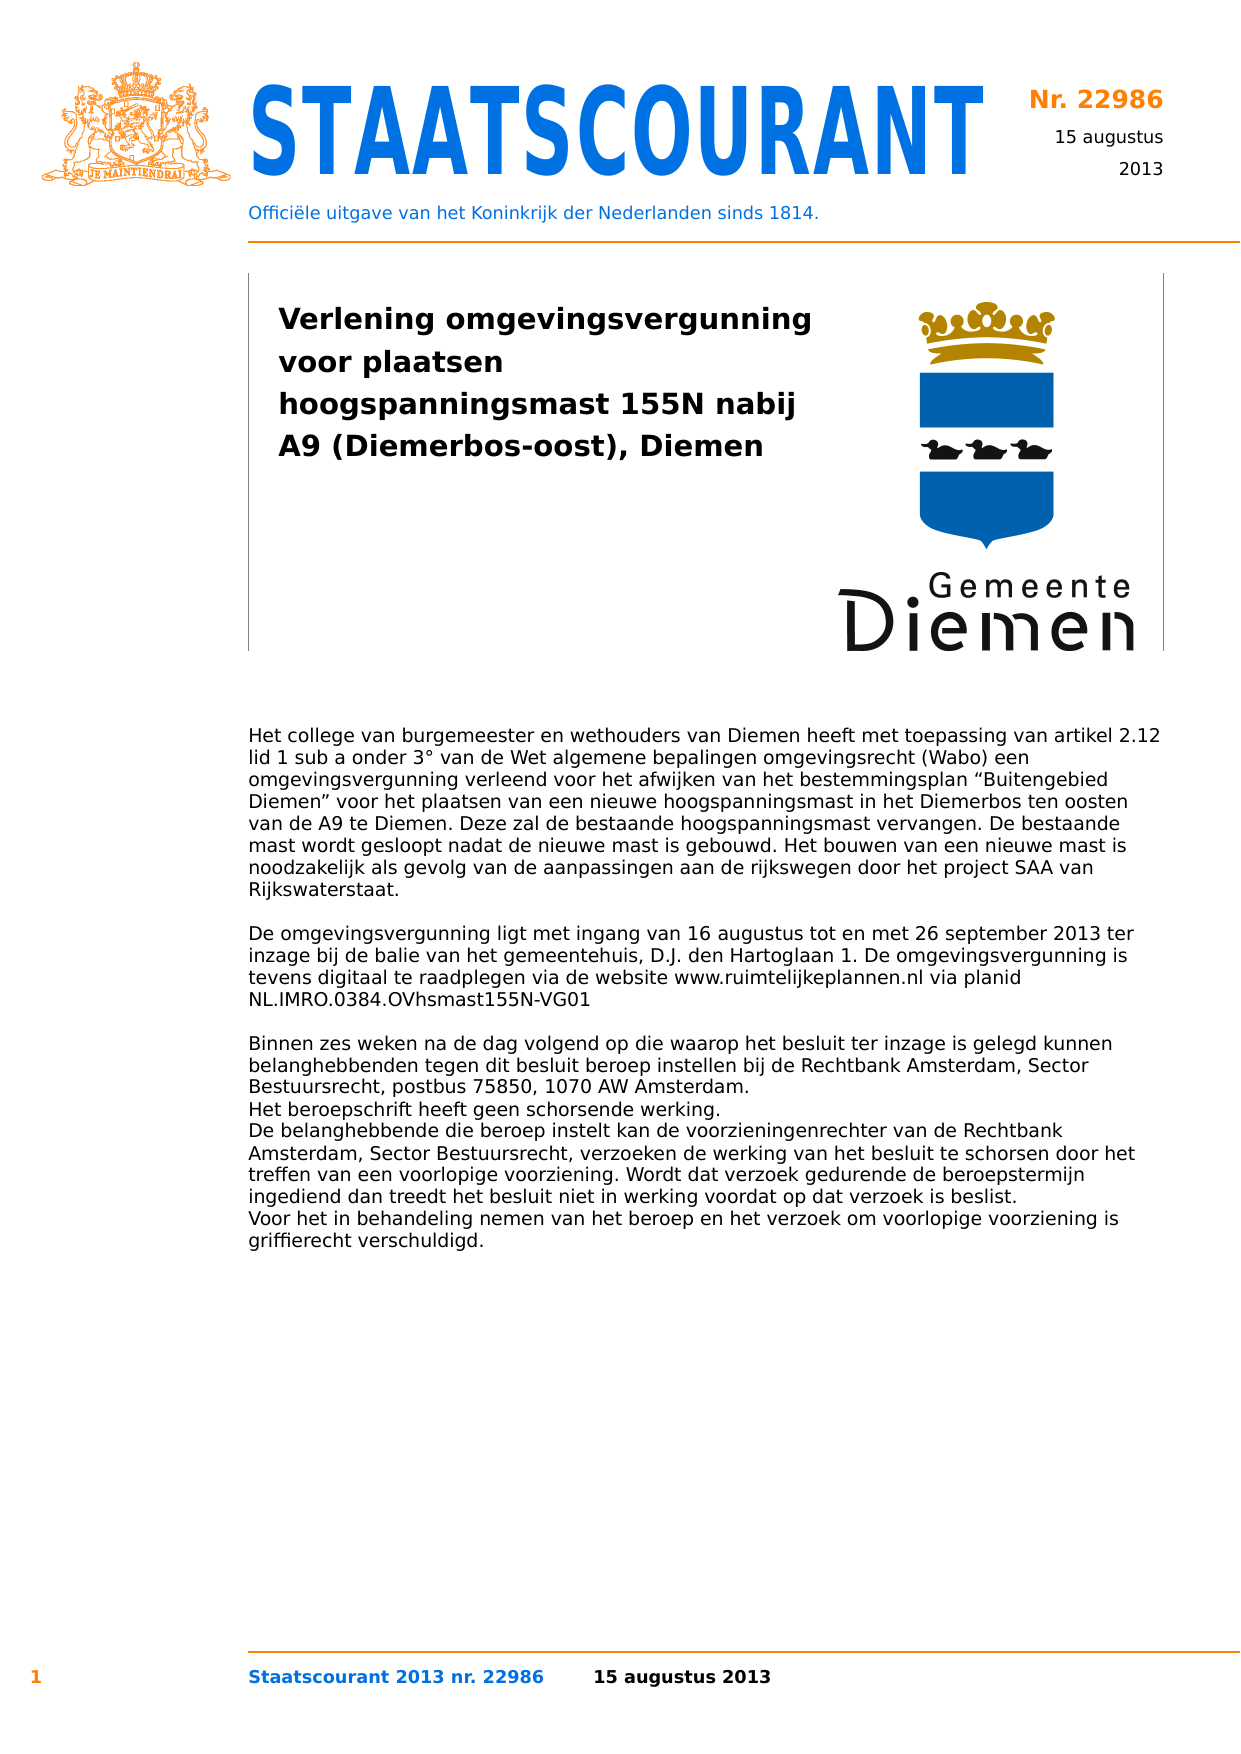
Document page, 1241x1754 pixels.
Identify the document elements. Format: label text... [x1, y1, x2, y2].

picture [838, 302, 1134, 651]
table_header [25, 62, 248, 241]
table_cell 2013 [998, 153, 1240, 203]
subtitle Verlening omgevingsvergunning voor plaatsen hoogspanningsmast 155N nabij A9 (Diemerbos-oost), Diemen [249, 273, 1163, 651]
table_cell Officiële uitgave van het Koninkrijk der Nederlanden sinds 1814. [248, 203, 1240, 241]
text Het beroepschrift heeft geen schorsende werking. [248, 1098, 1163, 1120]
text De belanghebbende die beroep instelt kan de voorzieningenrechter van de Rechtbank Amsterdam, Sector Bestuursrecht, verzoeken de werking van het besluit te schorsen door het treffen van een voorlopige voorziening. Wordt dat verzoek gedurende de beroepstermijn ingediend dan treedt het besluit niet in werking voordat op dat verzoek is beslist. [248, 1120, 1163, 1208]
text De omgevingsvergunning ligt met ingang van 16 augustus tot en met 26 september 2013 ter inzage bij de balie van het gemeentehuis, D.J. den Hartoglaan 1. De omgevingsvergunning is tevens digitaal te raadplegen via de website www.ruimtelijkeplannen.nl via planid NL.IMRO.0384.OVhsmast155N-VG01 [248, 923, 1163, 1011]
text Voor het in behandeling nemen van het beroep en het verzoek om voorlopige voorziening is griffierecht verschuldigd. [248, 1208, 1163, 1252]
picture [41, 62, 231, 186]
text Binnen zes weken na de dag volgend op die waarop het besluit ter inzage is gelegd kunnen belanghebbenden tegen dit besluit beroep instellen bij de Rechtbank Amsterdam, Sector Bestuursrecht, postbus 75850, 1070 AW Amsterdam. [248, 1032, 1163, 1098]
table_header STAATSCOURANT [248, 62, 998, 203]
text Het college van burgemeester en wethouders van Diemen heeft met toepassing van artikel 2.12 lid 1 sub a onder 3° van de Wet algemene bepalingen omgevingsrecht (Wabo) een omgevingsvergunning verleend voor het afwijken van het bestemmingsplan “Buitengebied Diemen” voor het plaatsen van een nieuwe hoogspanningsmast in het Diemerbos ten oosten van de A9 te Diemen. Deze zal de bestaande hoogspanningsmast vervangen. De bestaande mast wordt gesloopt nadat de nieuwe mast is gebouwd. Het bouwen van een nieuwe mast is noodzakelijk als gevolg van de aanpassingen aan de rijkswegen door het project SAA van Rijkswaterstaat. [248, 725, 1163, 901]
table_cell 15 augustus [998, 121, 1240, 153]
table_header Nr. 22986 [998, 62, 1240, 121]
